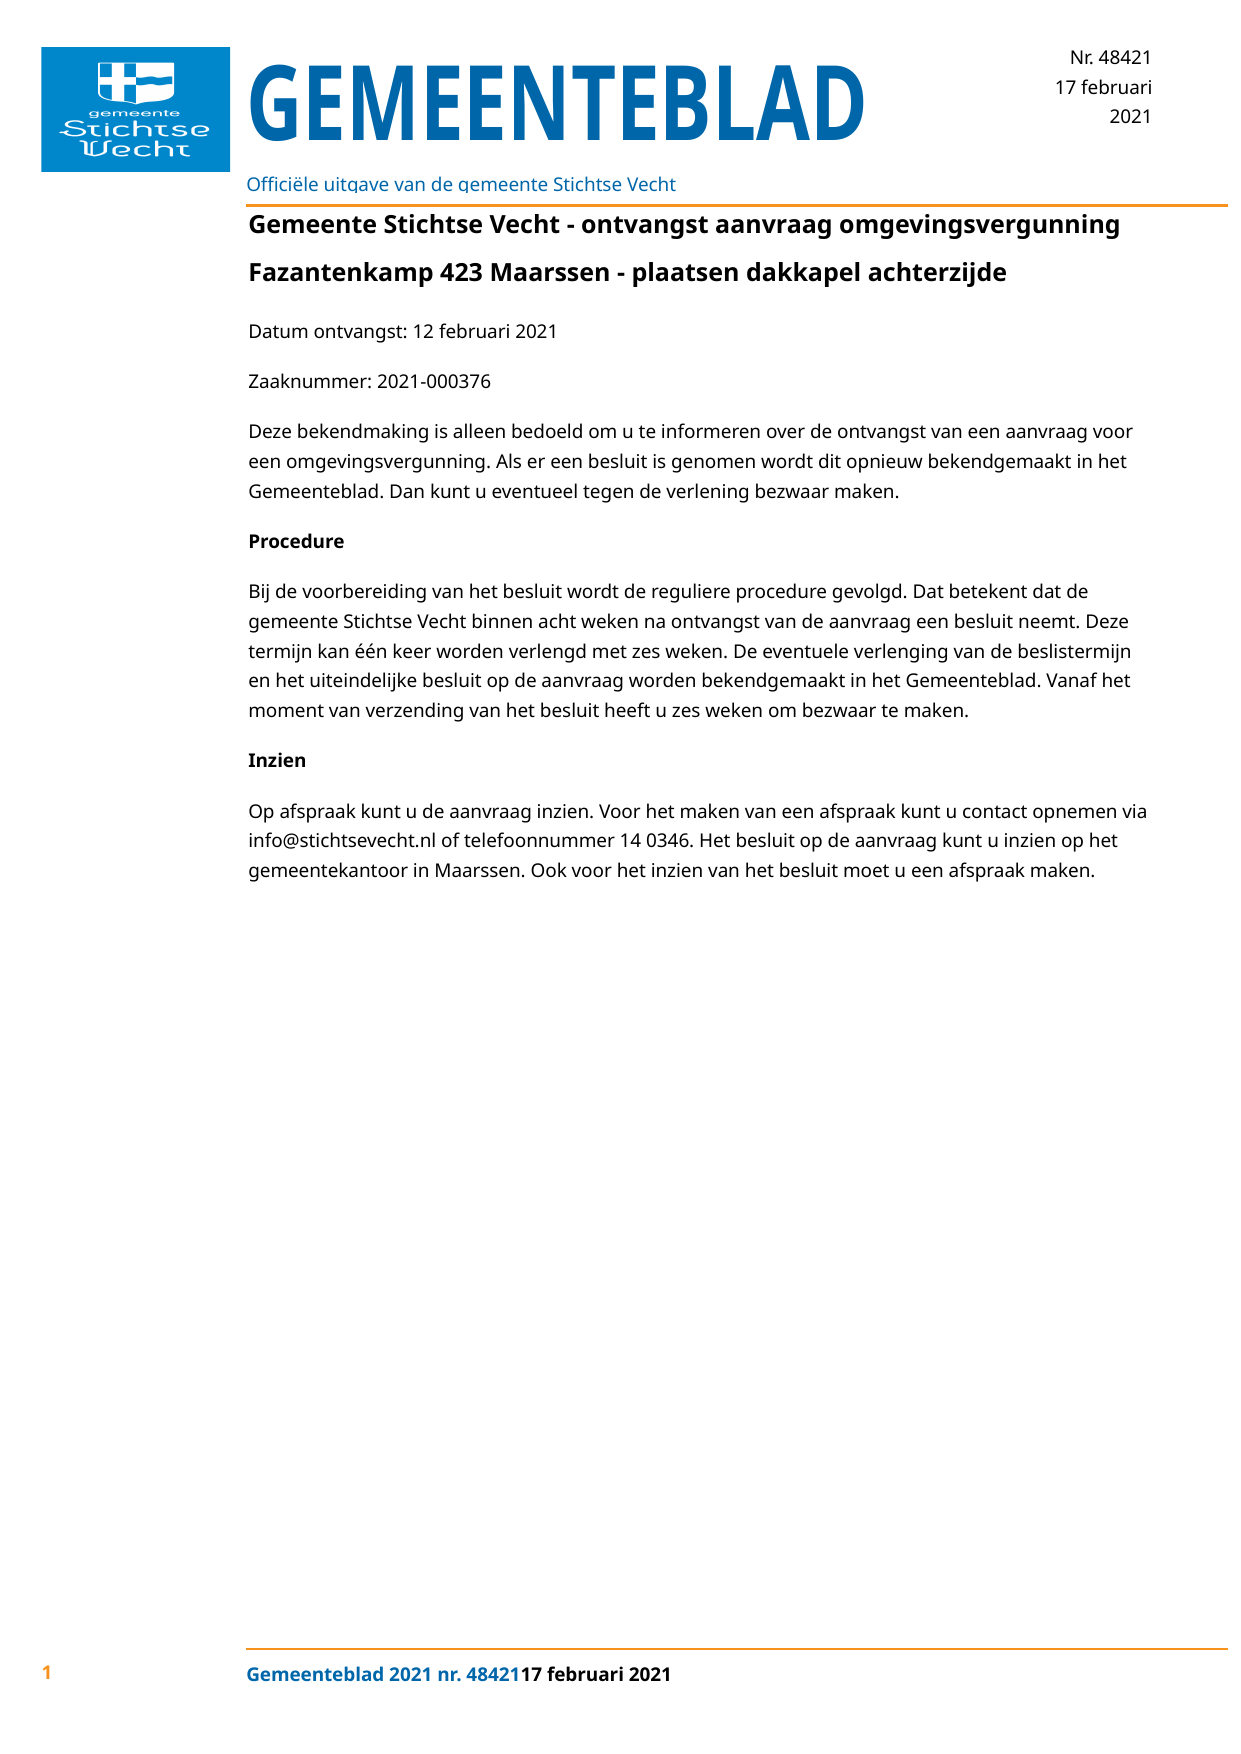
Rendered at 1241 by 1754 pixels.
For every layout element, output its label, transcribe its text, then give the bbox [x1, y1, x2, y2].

text Datum ontvangst: 12 februari 2021 [248, 318, 1152, 344]
text Deze bekendmaking is alleen bedoeld om u te informeren over de ontvangst van een aanvraag voor een omgevingsvergunning. Als er een besluit is genomen wordt dit opnieuw bekendgemaakt in het Gemeenteblad. Dan kunt u eventueel tegen de verlening bezwaar maken. [248, 419, 1152, 504]
picture [99, 63, 135, 101]
text Inzien [248, 747, 1152, 773]
text Procedure [248, 528, 1152, 554]
text Op afspraak kunt u de aanvraag inzien. Voor het maken van een afspraak kunt u contact opnemen via info@stichtsevecht.nl of telefoonnummer 14 0346. Het besluit op de aanvraag kunt u inzien op het gemeentekantoor in Maarssen. Ook voor het inzien van het besluit moet u een afspraak maken. [248, 798, 1152, 883]
picture [137, 63, 174, 103]
text Bij de voorbereiding van het besluit wordt de reguliere procedure gevolgd. Dat betekent dat de gemeente Stichtse Vecht binnen acht weken na ontvangst van de aanvraag een besluit neemt. Deze termijn kan één keer worden verlengd met zes weken. De eventuele verlenging van de beslistermijn en het uiteindelijke besluit op de aanvraag worden bekendgemaakt in het Gemeenteblad. Vanaf het moment van verzending van het besluit heeft u zes weken om bezwaar te maken. [248, 579, 1152, 723]
text Zaaknummer: 2021-000376 [248, 368, 1152, 394]
text Gemeente Stichtse Vecht - ontvangst aanvraag omgevingsvergunning Fazantenkamp 423 Maarssen - plaatsen dakkapel achterzijde [248, 207, 1152, 288]
